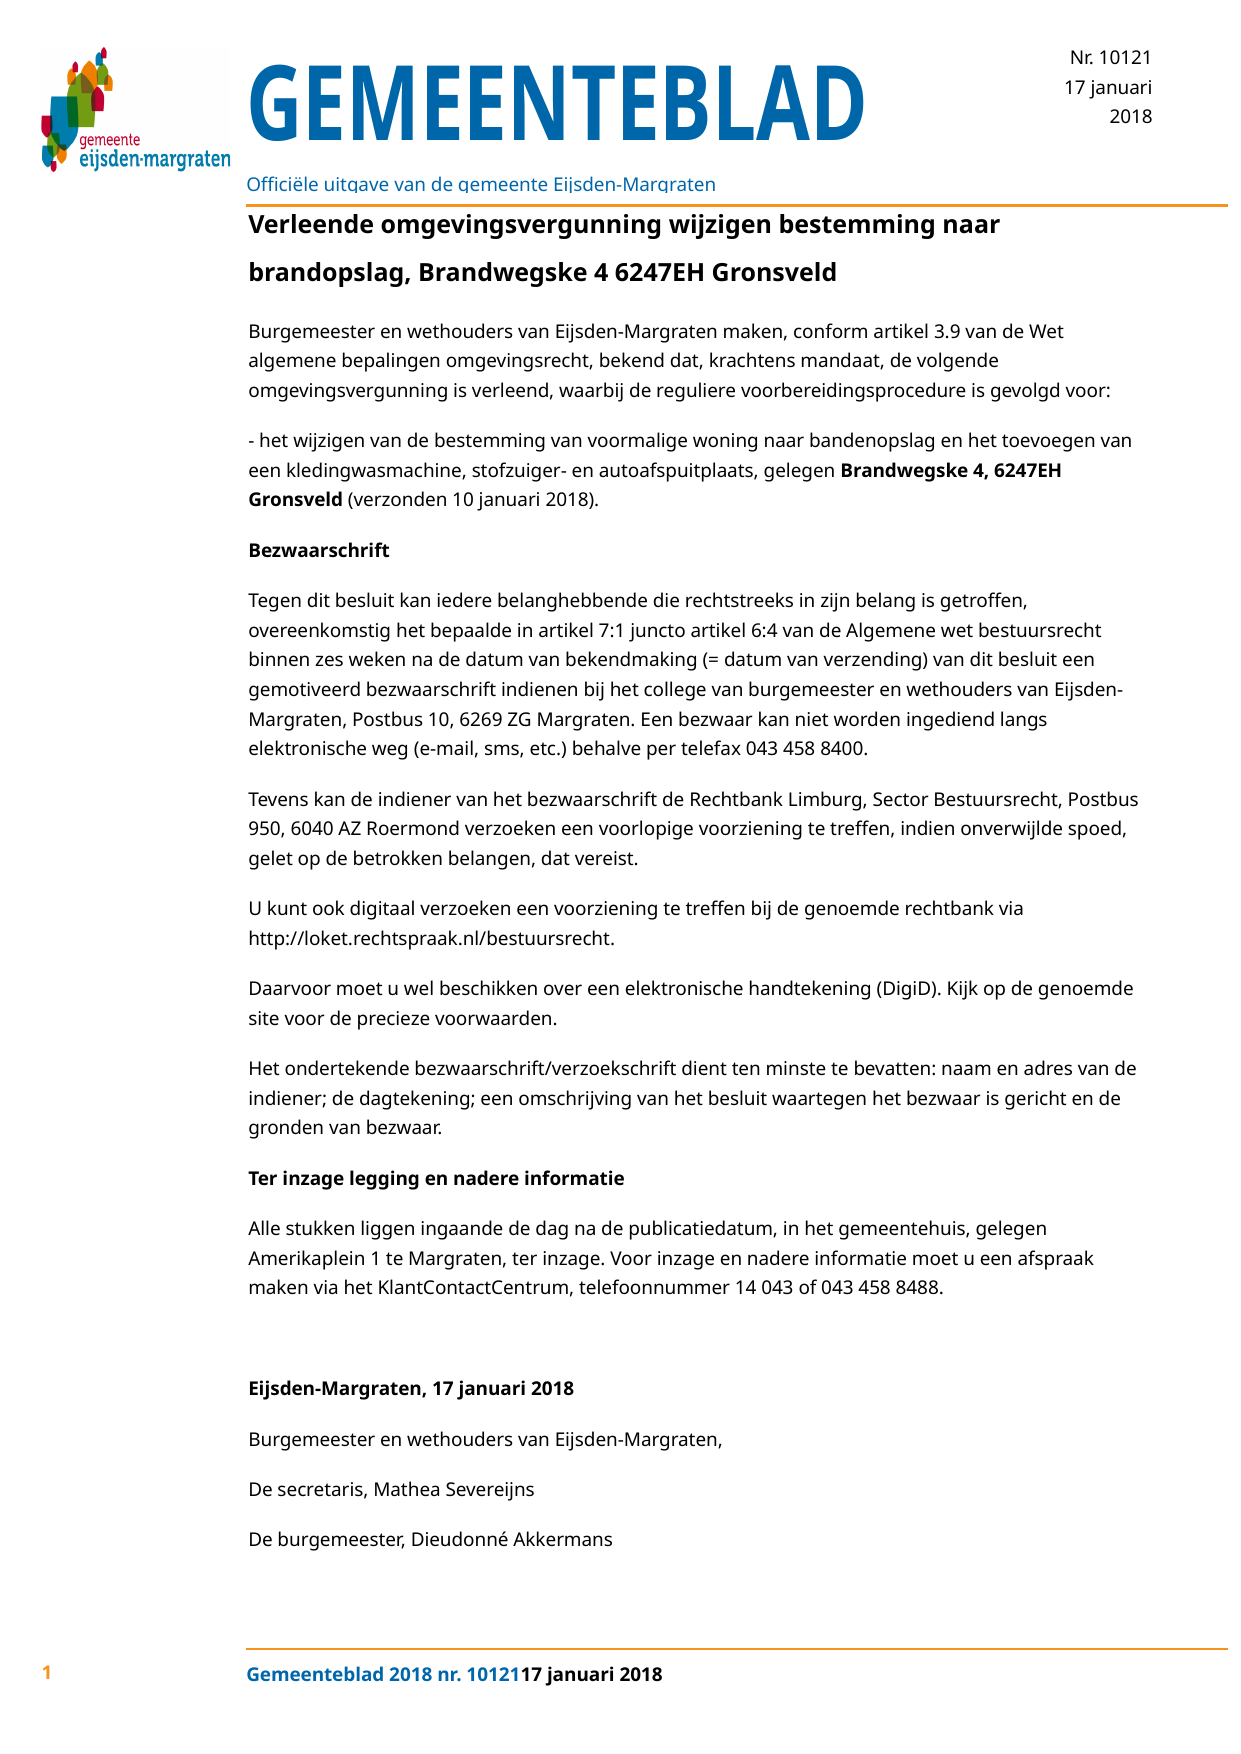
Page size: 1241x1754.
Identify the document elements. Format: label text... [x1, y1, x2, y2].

text - het wijzigen van de bestemming van voormalige woning naar bandenopslag en het toevoegen van een kledingwasmachine, stofzuiger- en autoafspuitplaats, gelegen Brandwegske 4, 6247EH Gronsveld (verzonden 10 januari 2018). [248, 427, 1152, 512]
picture [41, 47, 231, 172]
text U kunt ook digitaal verzoeken een voorziening te treffen bij de genoemde rechtbank via http://loket.rechtspraak.nl/bestuursrecht. [248, 895, 1152, 951]
text Burgemeester en wethouders van Eijsden-Margraten maken, conform artikel 3.9 van de Wet algemene bepalingen omgevingsrecht, bekend dat, krachtens mandaat, de volgende omgevingsvergunning is verleend, waarbij de reguliere voorbereidingsprocedure is gevolgd voor: [248, 318, 1152, 403]
text Eijsden-Margraten, 17 januari 2018 [248, 1375, 1152, 1401]
text Verleende omgevingsvergunning wijzigen bestemming naar brandopslag, Brandwegske 4 6247EH Gronsveld [248, 207, 1152, 288]
text Tegen dit besluit kan iedere belanghebbende die rechtstreeks in zijn belang is getroffen, overeenkomstig het bepaalde in artikel 7:1 juncto artikel 6:4 van de Algemene wet bestuursrecht binnen zes weken na de datum van bekendmaking (= datum van verzending) van dit besluit een gemotiveerd bezwaarschrift indienen bij het college van burgemeester en wethouders van Eijsden-Margraten, Postbus 10, 6269 ZG Margraten. Een bezwaar kan niet worden ingediend langs elektronische weg (e-mail, sms, etc.) behalve per telefax 043 458 8400. [248, 587, 1152, 761]
text Burgemeester en wethouders van Eijsden-Margraten, [248, 1426, 1152, 1452]
text Alle stukken liggen ingaande de dag na de publicatiedatum, in het gemeentehuis, gelegen Amerikaplein 1 te Margraten, ter inzage. Voor inzage en nadere informatie moet u een afspraak maken via het KlantContactCentrum, telefoonnummer 14 043 of 043 458 8488. [248, 1215, 1152, 1300]
text De burgemeester, Dieudonné Akkermans [248, 1527, 1152, 1552]
text De secretaris, Mathea Severeijns [248, 1476, 1152, 1502]
text Tevens kan de indiener van het bezwaarschrift de Rechtbank Limburg, Sector Bestuursrecht, Postbus 950, 6040 AZ Roermond verzoeken een voorlopige voorziening te treffen, indien onverwijlde spoed, gelet op de betrokken belangen, dat vereist. [248, 786, 1152, 871]
text Bezwaarschrift [248, 537, 1152, 563]
text Daarvoor moet u wel beschikken over een elektronische handtekening (DigiD). Kijk op de genoemde site voor de precieze voorwaarden. [248, 975, 1152, 1031]
text Het ondertekende bezwaarschrift/verzoekschrift dient ten minste te bevatten: naam en adres van de indiener; de dagtekening; een omschrijving van het besluit waartegen het bezwaar is gericht en de gronden van bezwaar. [248, 1055, 1152, 1140]
text Ter inzage legging en nadere informatie [248, 1165, 1152, 1191]
